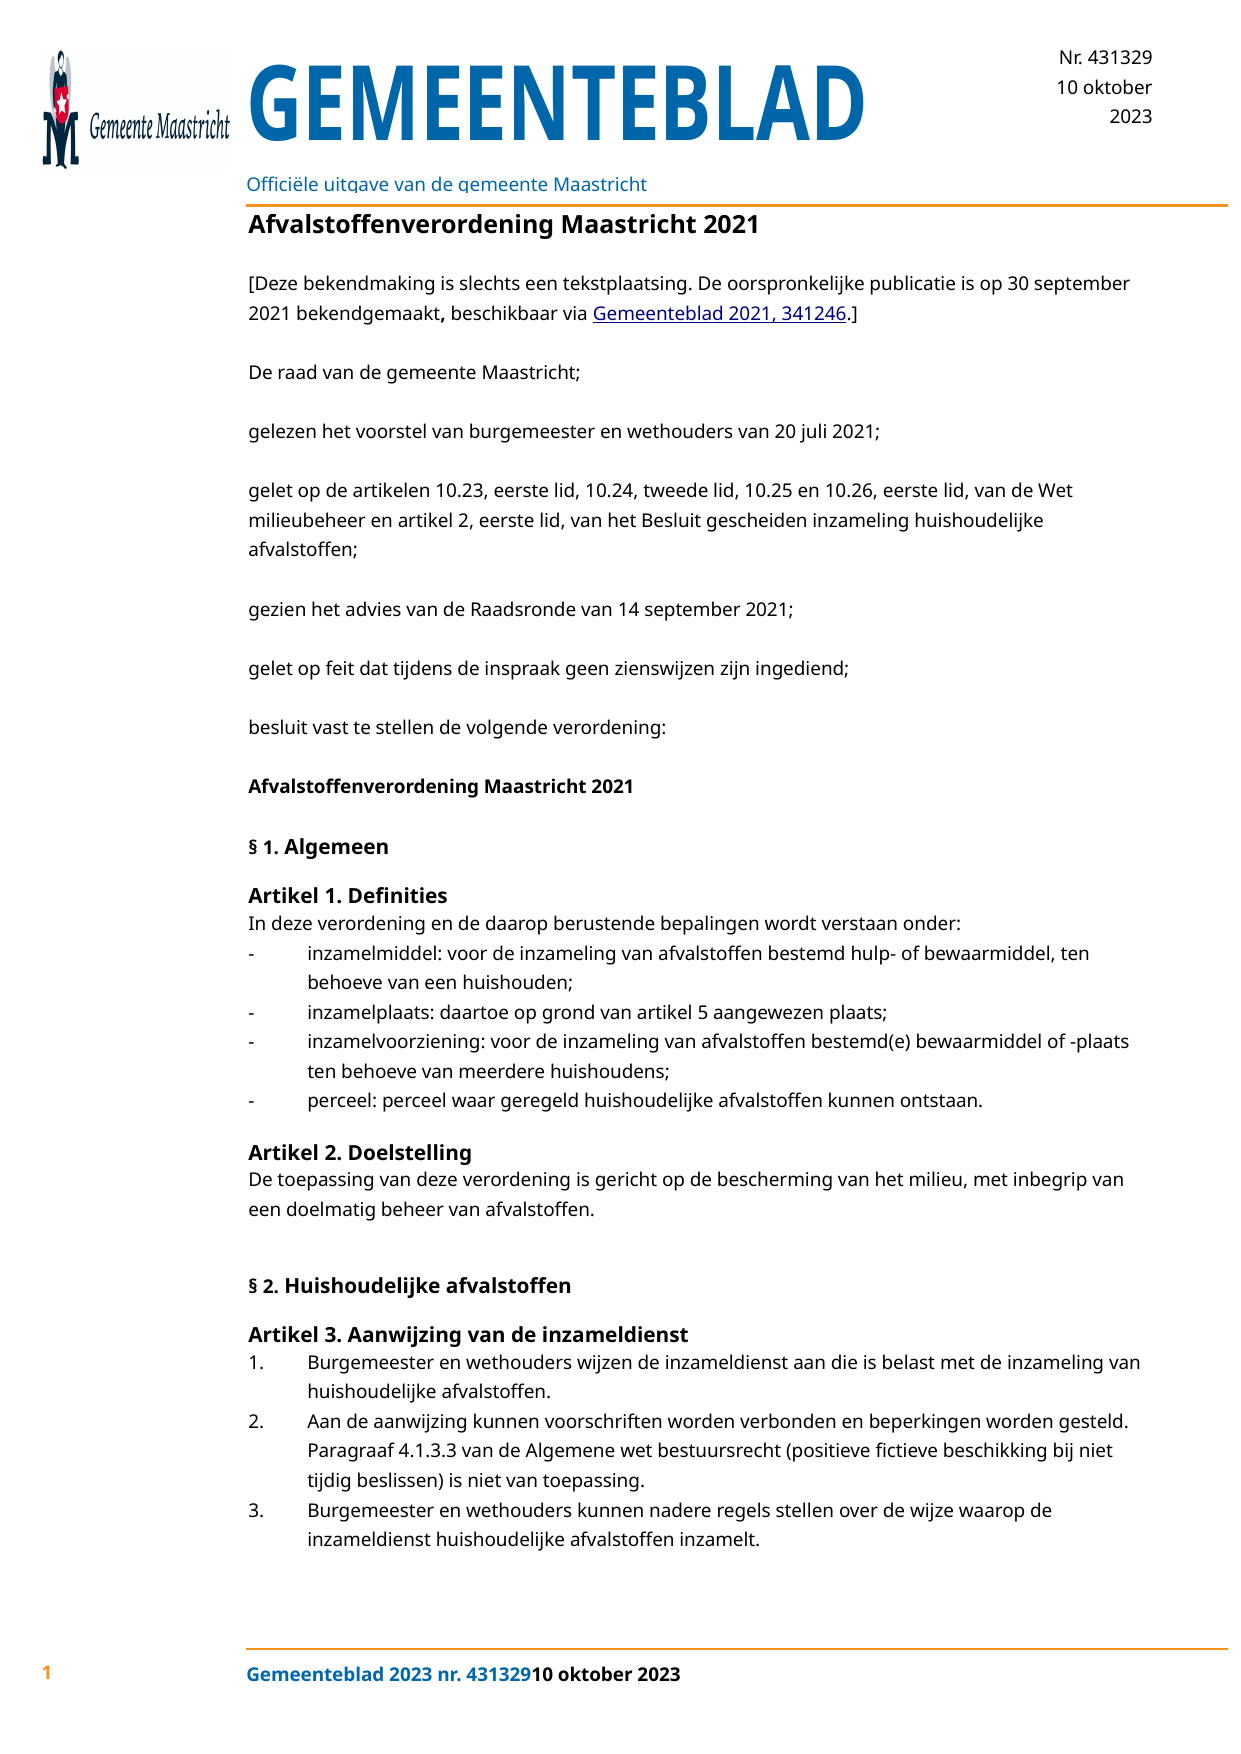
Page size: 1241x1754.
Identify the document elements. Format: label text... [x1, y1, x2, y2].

list Burgemeester en wethouders wijzen de inzameldienst aan die is belast met de inzameling van huishoudelijke afvalstoffen. [248, 1349, 1152, 1404]
text gelet op de artikelen 10.23, eerste lid, 10.24, tweede lid, 10.25 en 10.26, eerste lid, van de Wet milieubeheer en artikel 2, eerste lid, van het Besluit gescheiden inzameling huishoudelijke afvalstoffen; [248, 477, 1152, 562]
text In deze verordening en de daarop berustende bepalingen wordt verstaan onder: [248, 910, 1152, 936]
picture [41, 47, 231, 172]
text Artikel 3. Aanwijzing van de inzameldienst [248, 1321, 1152, 1349]
list inzamelplaats: daartoe op grond van artikel 5 aangewezen plaats; [248, 999, 1152, 1024]
text § 1. Algemeen [248, 832, 1152, 861]
text gelezen het voorstel van burgemeester en wethouders van 20 juli 2021; [248, 418, 1152, 444]
list perceel: perceel waar geregeld huishoudelijke afvalstoffen kunnen ontstaan. [248, 1088, 1152, 1113]
text De toepassing van deze verordening is gericht op de bescherming van het milieu, met inbegrip van een doelmatig beheer van afvalstoffen. [248, 1166, 1152, 1222]
text [Deze bekendmaking is slechts een tekstplaatsing. De oorspronkelijke publicatie is op 30 september 2021 bekendgemaakt, beschikbaar via Gemeenteblad 2021, 341246.] [248, 270, 1152, 326]
text Afvalstoffenverordening Maastricht 2021 [248, 207, 1152, 241]
text gezien het advies van de Raadsronde van 14 september 2021; [248, 596, 1152, 621]
list Aan de aanwijzing kunnen voorschriften worden verbonden en beperkingen worden gesteld. Paragraaf 4.1.3.3 van de Algemene wet bestuursrecht (positieve fictieve beschikking bij niet tijdig beslissen) is niet van toepassing. [248, 1408, 1152, 1493]
list inzamelvoorziening: voor de inzameling van afvalstoffen bestemd(e) bewaarmiddel of -plaats ten behoeve van meerdere huishoudens; [248, 1028, 1152, 1084]
text Artikel 1. Definities [248, 882, 1152, 910]
list inzamelmiddel: voor de inzameling van afvalstoffen bestemd hulp- of bewaarmiddel, ten behoeve van een huishouden; [248, 940, 1152, 995]
text besluit vast te stellen de volgende verordening: [248, 714, 1152, 740]
text gelet op feit dat tijdens de inspraak geen zienswijzen zijn ingediend; [248, 655, 1152, 681]
text Artikel 2. Doelstelling [248, 1138, 1152, 1166]
list Burgemeester en wethouders kunnen nadere regels stellen over de wijze waarop de inzameldienst huishoudelijke afvalstoffen inzamelt. [248, 1497, 1152, 1552]
text Afvalstoffenverordening Maastricht 2021 [248, 773, 1152, 799]
text § 2. Huishoudelijke afvalstoffen [248, 1271, 1152, 1300]
text De raad van de gemeente Maastricht; [248, 359, 1152, 385]
